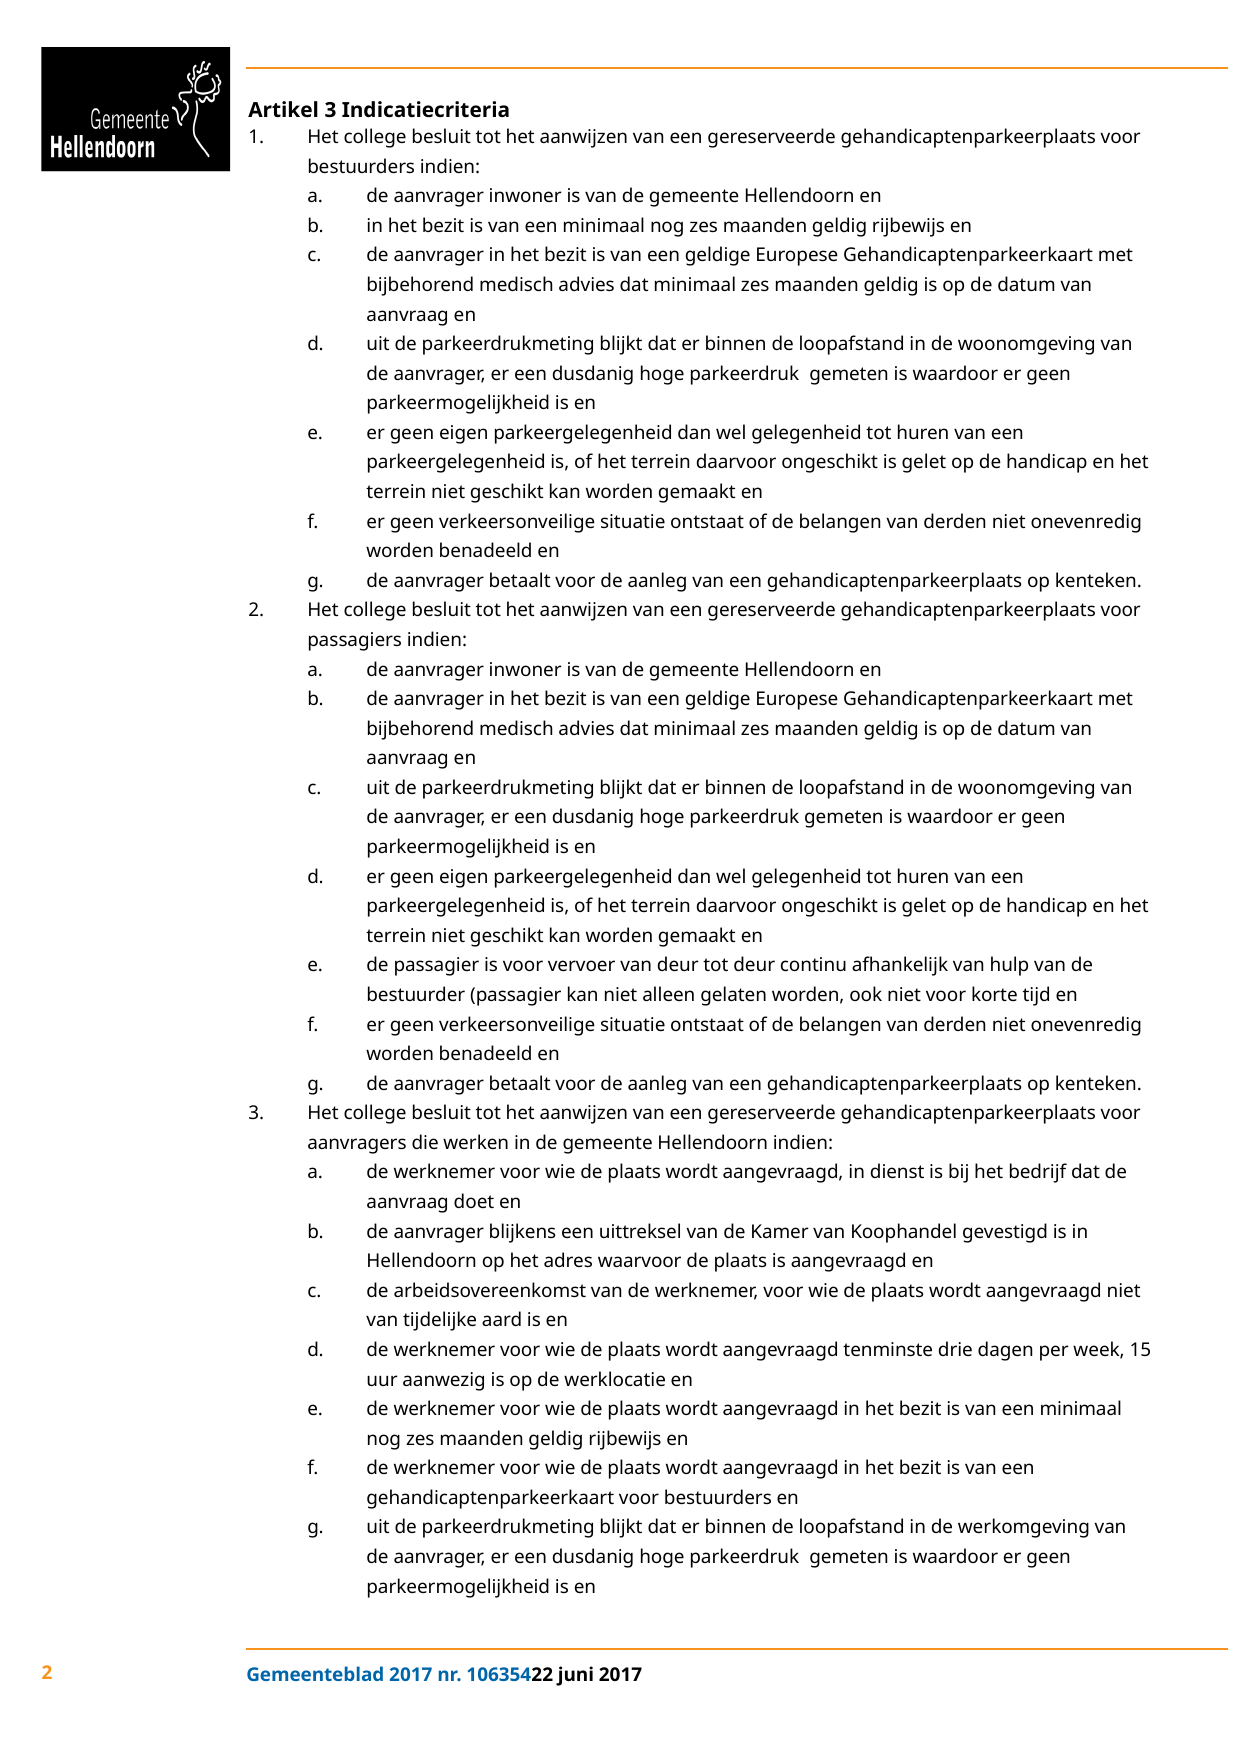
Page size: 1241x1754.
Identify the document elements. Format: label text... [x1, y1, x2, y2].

list uit de parkeerdrukmeting blijkt dat er binnen de loopafstand in de woonomgeving van de aanvrager, er een dusdanig hoge parkeerdruk gemeten is waardoor er geen parkeermogelijkheid is en [307, 330, 1152, 415]
list Het college besluit tot het aanwijzen van een gereserveerde gehandicaptenparkeerplaats voor bestuurders indien: [248, 123, 1152, 178]
list de arbeidsovereenkomst van de werknemer, voor wie de plaats wordt aangevraagd niet van tijdelijke aard is en [307, 1277, 1152, 1332]
list de aanvrager inwoner is van de gemeente Hellendoorn en [307, 656, 1152, 681]
list de aanvrager in het bezit is van een geldige Europese Gehandicaptenparkeerkaart met bijbehorend medisch advies dat minimaal zes maanden geldig is op de datum van aanvraag en [307, 242, 1152, 326]
list de aanvrager inwoner is van de gemeente Hellendoorn en [307, 182, 1152, 208]
list er geen verkeersonveilige situatie ontstaat of de belangen van derden niet onevenredig worden benadeeld en [307, 508, 1152, 563]
list er geen eigen parkeergelegenheid dan wel gelegenheid tot huren van een parkeergelegenheid is, of het terrein daarvoor ongeschikt is gelet op de handicap en het terrein niet geschikt kan worden gemaakt en [307, 863, 1152, 948]
list de aanvrager blijkens een uittreksel van de Kamer van Koophandel gevestigd is in Hellendoorn op het adres waarvoor de plaats is aangevraagd en [307, 1218, 1152, 1273]
list uit de parkeerdrukmeting blijkt dat er binnen de loopafstand in de woonomgeving van de aanvrager, er een dusdanig hoge parkeerdruk gemeten is waardoor er geen parkeermogelijkheid is en [307, 774, 1152, 859]
list de werknemer voor wie de plaats wordt aangevraagd in het bezit is van een gehandicaptenparkeerkaart voor bestuurders en [307, 1454, 1152, 1510]
list de werknemer voor wie de plaats wordt aangevraagd tenminste drie dagen per week, 15 uur aanwezig is op de werklocatie en [307, 1336, 1152, 1391]
list Het college besluit tot het aanwijzen van een gereserveerde gehandicaptenparkeerplaats voor passagiers indien: [248, 597, 1152, 652]
list de werknemer voor wie de plaats wordt aangevraagd in het bezit is van een minimaal nog zes maanden geldig rijbewijs en [307, 1395, 1152, 1451]
list er geen eigen parkeergelegenheid dan wel gelegenheid tot huren van een parkeergelegenheid is, of het terrein daarvoor ongeschikt is gelet op de handicap en het terrein niet geschikt kan worden gemaakt en [307, 419, 1152, 504]
list de aanvrager in het bezit is van een geldige Europese Gehandicaptenparkeerkaart met bijbehorend medisch advies dat minimaal zes maanden geldig is op de datum van aanvraag en [307, 685, 1152, 770]
list Het college besluit tot het aanwijzen van een gereserveerde gehandicaptenparkeerplaats voor aanvragers die werken in de gemeente Hellendoorn indien: [248, 1099, 1152, 1155]
list de passagier is voor vervoer van deur tot deur continu afhankelijk van hulp van de bestuurder (passagier kan niet alleen gelaten worden, ook niet voor korte tijd en [307, 952, 1152, 1007]
list de aanvrager betaalt voor de aanleg van een gehandicaptenparkeerplaats op kenteken. [307, 1070, 1152, 1096]
list er geen verkeersonveilige situatie ontstaat of de belangen van derden niet onevenredig worden benadeeld en [307, 1011, 1152, 1066]
list de werknemer voor wie de plaats wordt aangevraagd, in dienst is bij het bedrijf dat de aanvraag doet en [307, 1159, 1152, 1214]
list de aanvrager betaalt voor de aanleg van een gehandicaptenparkeerplaats op kenteken. [307, 567, 1152, 593]
list in het bezit is van een minimaal nog zes maanden geldig rijbewijs en [307, 212, 1152, 238]
picture [41, 47, 231, 172]
text Artikel 3 Indicatiecriteria [248, 95, 1152, 123]
list uit de parkeerdrukmeting blijkt dat er binnen de loopafstand in de werkomgeving van de aanvrager, er een dusdanig hoge parkeerdruk gemeten is waardoor er geen parkeermogelijkheid is en [307, 1514, 1152, 1598]
